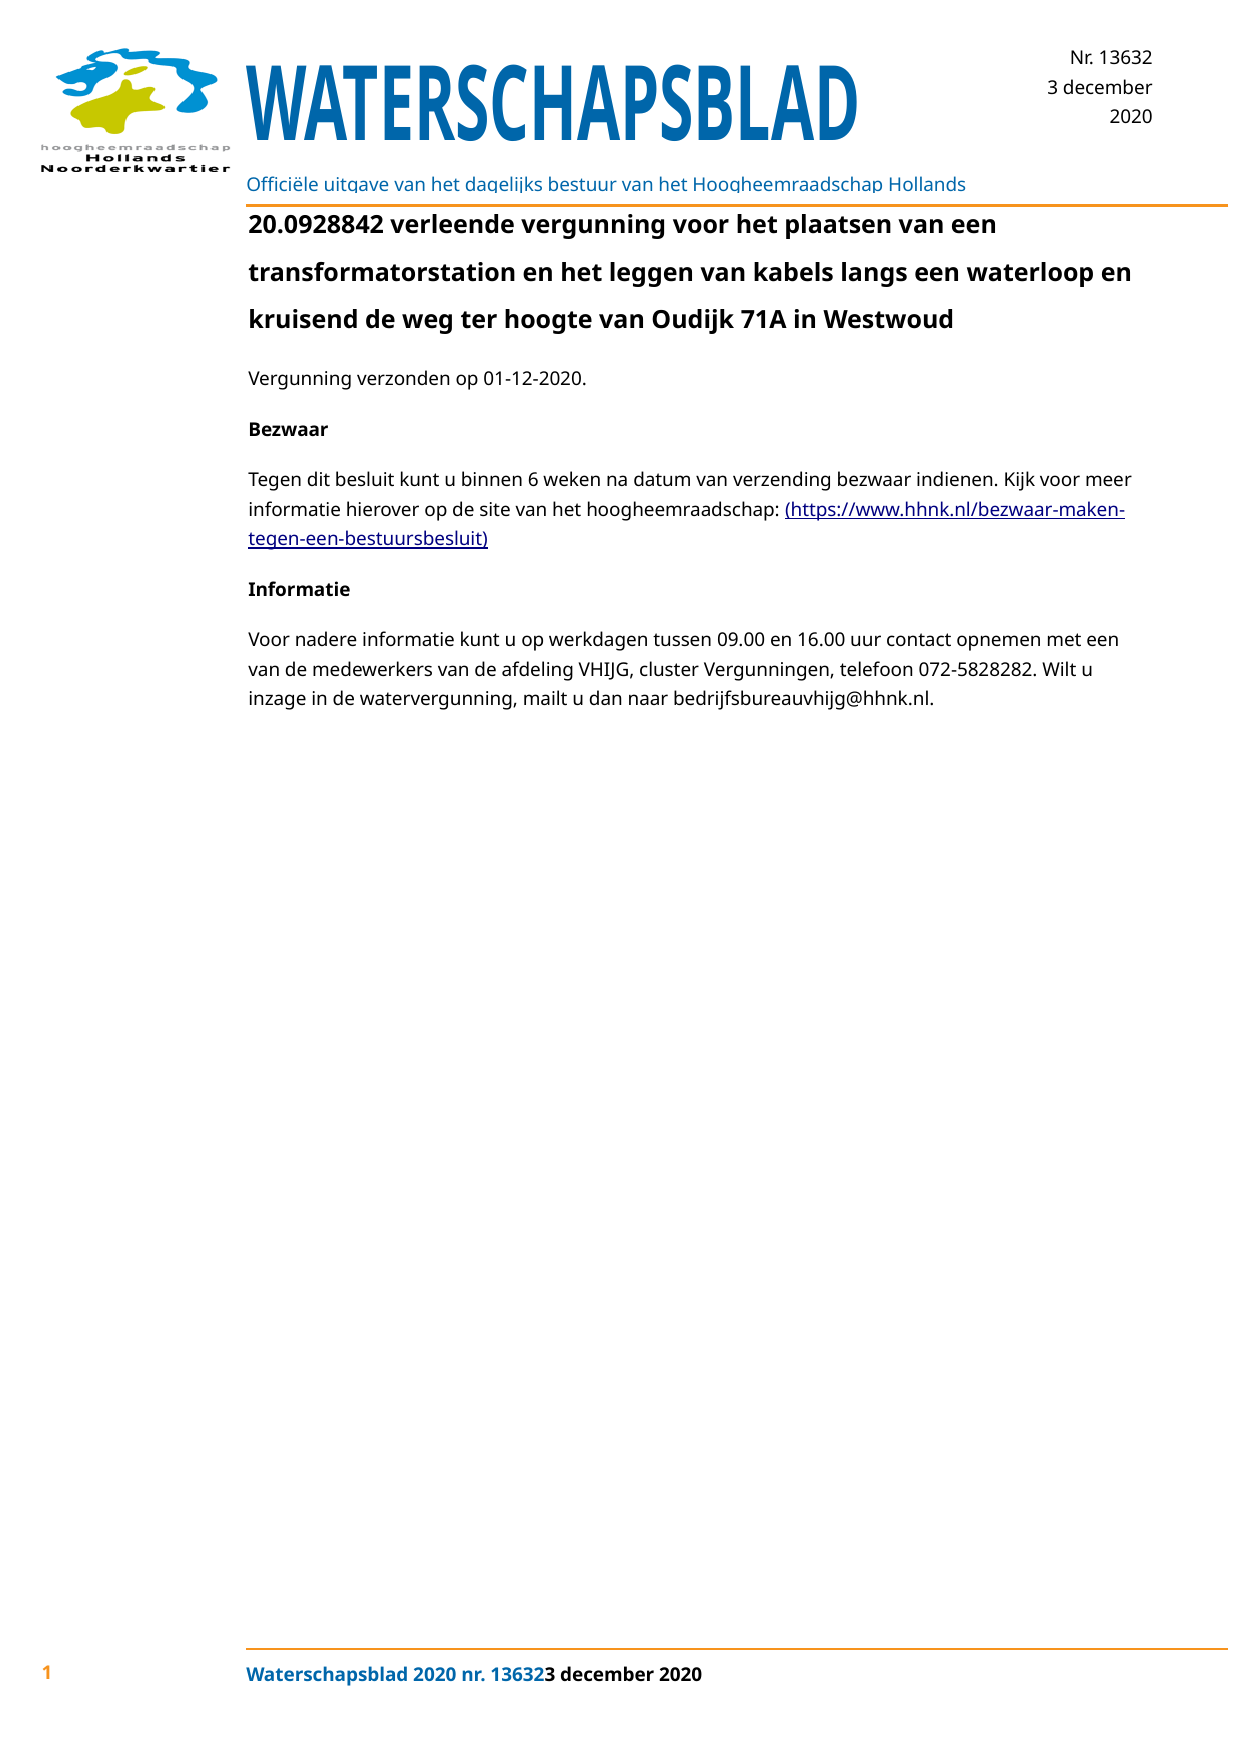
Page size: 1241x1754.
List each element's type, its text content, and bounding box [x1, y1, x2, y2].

text Tegen dit besluit kunt u binnen 6 weken na datum van verzending bezwaar indienen. Kijk voor meer informatie hierover op de site van het hoogheemraadschap: (https://www.hhnk.nl/bezwaar-maken-tegen-een-bestuursbesluit) [248, 466, 1152, 551]
text Voor nadere informatie kunt u op werkdagen tussen 09.00 en 16.00 uur contact opnemen met een van de medewerkers van de afdeling VHIJG, cluster Vergunningen, telefoon 072-5828282. Wilt u inzage in de watervergunning, mailt u dan naar bedrijfsbureauvhijg@hhnk.nl. [248, 626, 1152, 711]
text 20.0928842 verleende vergunning voor het plaatsen van een transformatorstation en het leggen van kabels langs een waterloop en kruisend de weg ter hoogte van Oudijk 71A in Westwoud [248, 207, 1152, 336]
picture [41, 47, 231, 172]
text Informatie [248, 576, 1152, 602]
text Bezwaar [248, 416, 1152, 442]
text Vergunning verzonden op 01-12-2020. [248, 366, 1152, 391]
